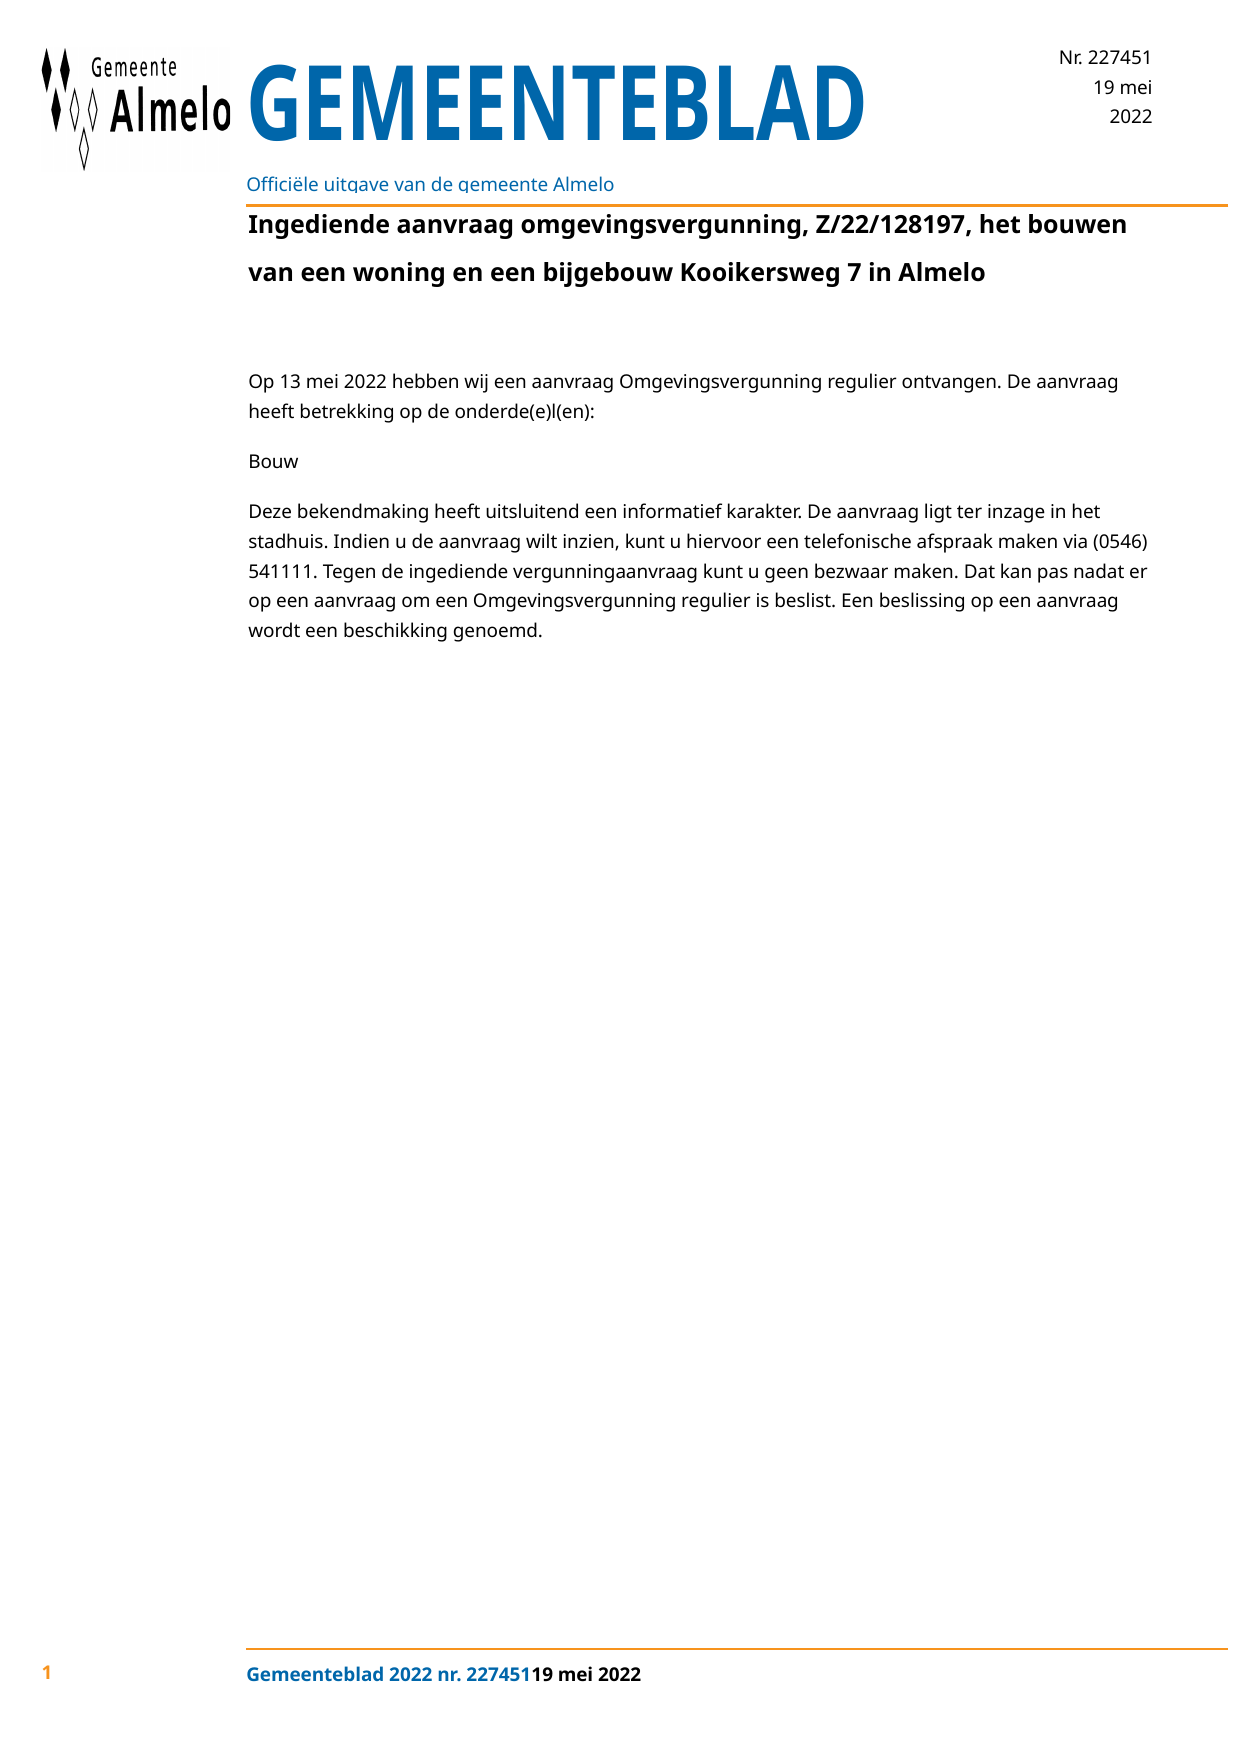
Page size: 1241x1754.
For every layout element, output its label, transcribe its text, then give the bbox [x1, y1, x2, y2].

text Bouw [248, 448, 1152, 474]
picture [41, 47, 231, 172]
text Op 13 mei 2022 hebben wij een aanvraag Omgevingsvergunning regulier ontvangen. De aanvraag heeft betrekking op de onderde(e)l(en): [248, 368, 1152, 424]
text Deze bekendmaking heeft uitsluitend een informatief karakter. De aanvraag ligt ter inzage in het stadhuis. Indien u de aanvraag wilt inzien, kunt u hiervoor een telefonische afspraak maken via (0546) 541111. Tegen de ingediende vergunningaanvraag kunt u geen bezwaar maken. Dat kan pas nadat er op een aanvraag om een Omgevingsvergunning regulier is beslist. Een beslissing op een aanvraag wordt een beschikking genoemd. [248, 499, 1152, 643]
text Ingediende aanvraag omgevingsvergunning, Z/22/128197, het bouwen van een woning en een bijgebouw Kooikersweg 7 in Almelo [248, 207, 1152, 288]
